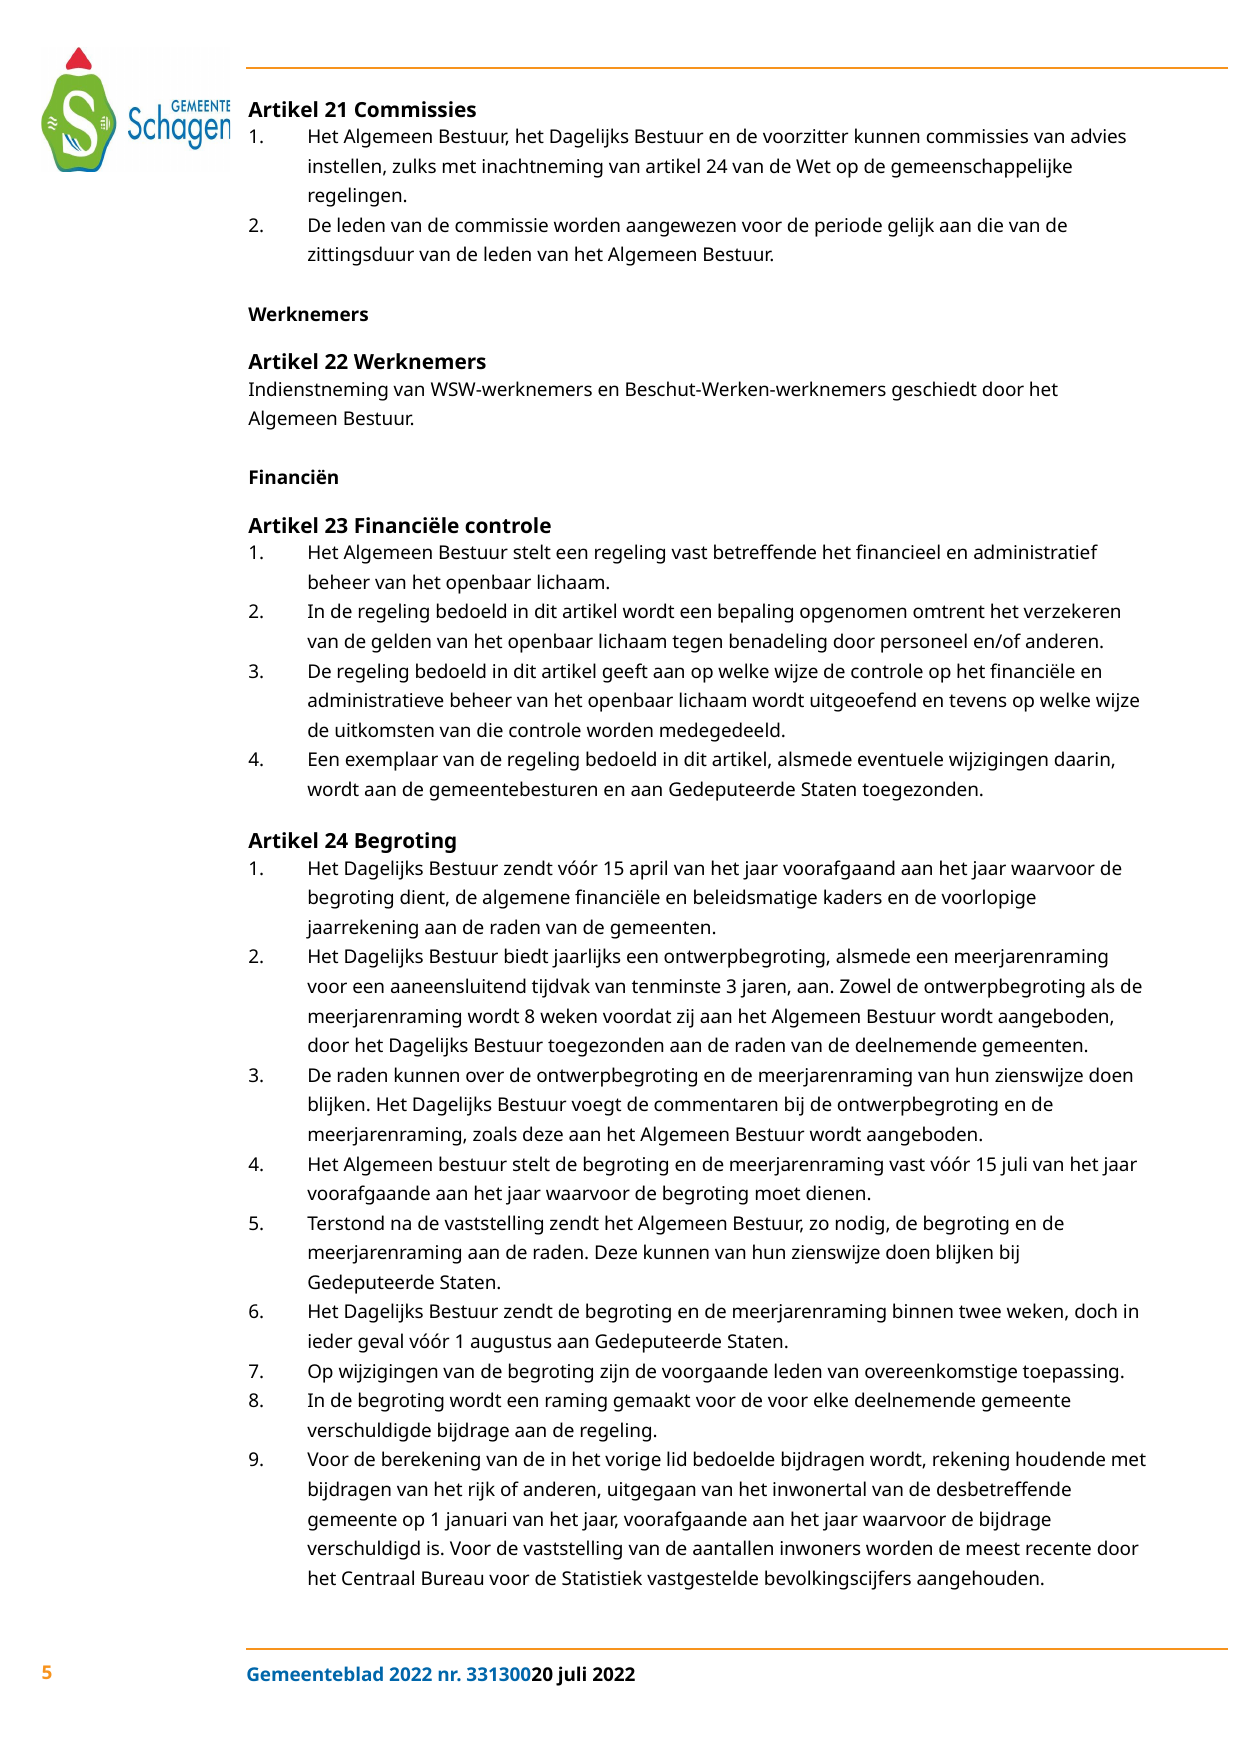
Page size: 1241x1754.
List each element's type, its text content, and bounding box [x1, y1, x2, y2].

text Werknemers [248, 301, 1152, 326]
list Het Algemeen Bestuur stelt een regeling vast betreffende het financieel en administratief beheer van het openbaar lichaam. [248, 539, 1152, 595]
list Het Algemeen bestuur stelt de begroting en de meerjarenraming vast vóór 15 juli van het jaar voorafgaande aan het jaar waarvoor de begroting moet dienen. [248, 1151, 1152, 1206]
text Financiën [248, 464, 1152, 490]
list Op wijzigingen van de begroting zijn de voorgaande leden van overeenkomstige toepassing. [248, 1358, 1152, 1384]
picture [41, 47, 231, 172]
list De raden kunnen over de ontwerpbegroting en de meerjarenraming van hun zienswijze doen blijken. Het Dagelijks Bestuur voegt de commentaren bij de ontwerpbegroting en de meerjarenraming, zoals deze aan het Algemeen Bestuur wordt aangeboden. [248, 1062, 1152, 1147]
text Artikel 24 Begroting [248, 827, 1152, 855]
list In de begroting wordt een raming gemaakt voor de voor elke deelnemende gemeente verschuldigde bijdrage aan de regeling. [248, 1387, 1152, 1443]
list Terstond na de vaststelling zendt het Algemeen Bestuur, zo nodig, de begroting en de meerjarenraming aan de raden. Deze kunnen van hun zienswijze doen blijken bij Gedeputeerde Staten. [248, 1210, 1152, 1295]
text Artikel 23 Financiële controle [248, 511, 1152, 539]
text Indienstneming van WSW-werknemers en Beschut-Werken-werknemers geschiedt door het Algemeen Bestuur. [248, 376, 1152, 431]
list Voor de berekening van de in het vorige lid bedoelde bijdragen wordt, rekening houdende met bijdragen van het rijk of anderen, uitgegaan van het inwonertal van de desbetreffende gemeente op 1 januari van het jaar, voorafgaande aan het jaar waarvoor de bijdrage verschuldigd is. Voor de vaststelling van de aantallen inwoners worden de meest recente door het Centraal Bureau voor de Statistiek vastgestelde bevolkingscijfers aangehouden. [248, 1447, 1152, 1591]
list De leden van de commissie worden aangewezen voor de periode gelijk aan die van de zittingsduur van de leden van het Algemeen Bestuur. [248, 212, 1152, 267]
list Een exemplaar van de regeling bedoeld in dit artikel, alsmede eventuele wijzigingen daarin, wordt aan de gemeentebesturen en aan Gedeputeerde Staten toegezonden. [248, 747, 1152, 802]
list Het Algemeen Bestuur, het Dagelijks Bestuur en de voorzitter kunnen commissies van advies instellen, zulks met inachtneming van artikel 24 van de Wet op de gemeenschappelijke regelingen. [248, 123, 1152, 208]
text Artikel 21 Commissies [248, 95, 1152, 123]
text Artikel 22 Werknemers [248, 347, 1152, 376]
list Het Dagelijks Bestuur zendt vóór 15 april van het jaar voorafgaand aan het jaar waarvoor de begroting dient, de algemene financiële en beleidsmatige kaders en de voorlopige jaarrekening aan de raden van de gemeenten. [248, 855, 1152, 940]
list In de regeling bedoeld in dit artikel wordt een bepaling opgenomen omtrent het verzekeren van de gelden van het openbaar lichaam tegen benadeling door personeel en/of anderen. [248, 599, 1152, 654]
list De regeling bedoeld in dit artikel geeft aan op welke wijze de controle op het financiële en administratieve beheer van het openbaar lichaam wordt uitgeoefend en tevens op welke wijze de uitkomsten van die controle worden medegedeeld. [248, 658, 1152, 743]
list Het Dagelijks Bestuur biedt jaarlijks een ontwerpbegroting, alsmede een meerjarenraming voor een aaneensluitend tijdvak van tenminste 3 jaren, aan. Zowel de ontwerpbegroting als de meerjarenraming wordt 8 weken voordat zij aan het Algemeen Bestuur wordt aangeboden, door het Dagelijks Bestuur toegezonden aan de raden van de deelnemende gemeenten. [248, 944, 1152, 1058]
list Het Dagelijks Bestuur zendt de begroting en de meerjarenraming binnen twee weken, doch in ieder geval vóór 1 augustus aan Gedeputeerde Staten. [248, 1299, 1152, 1354]
